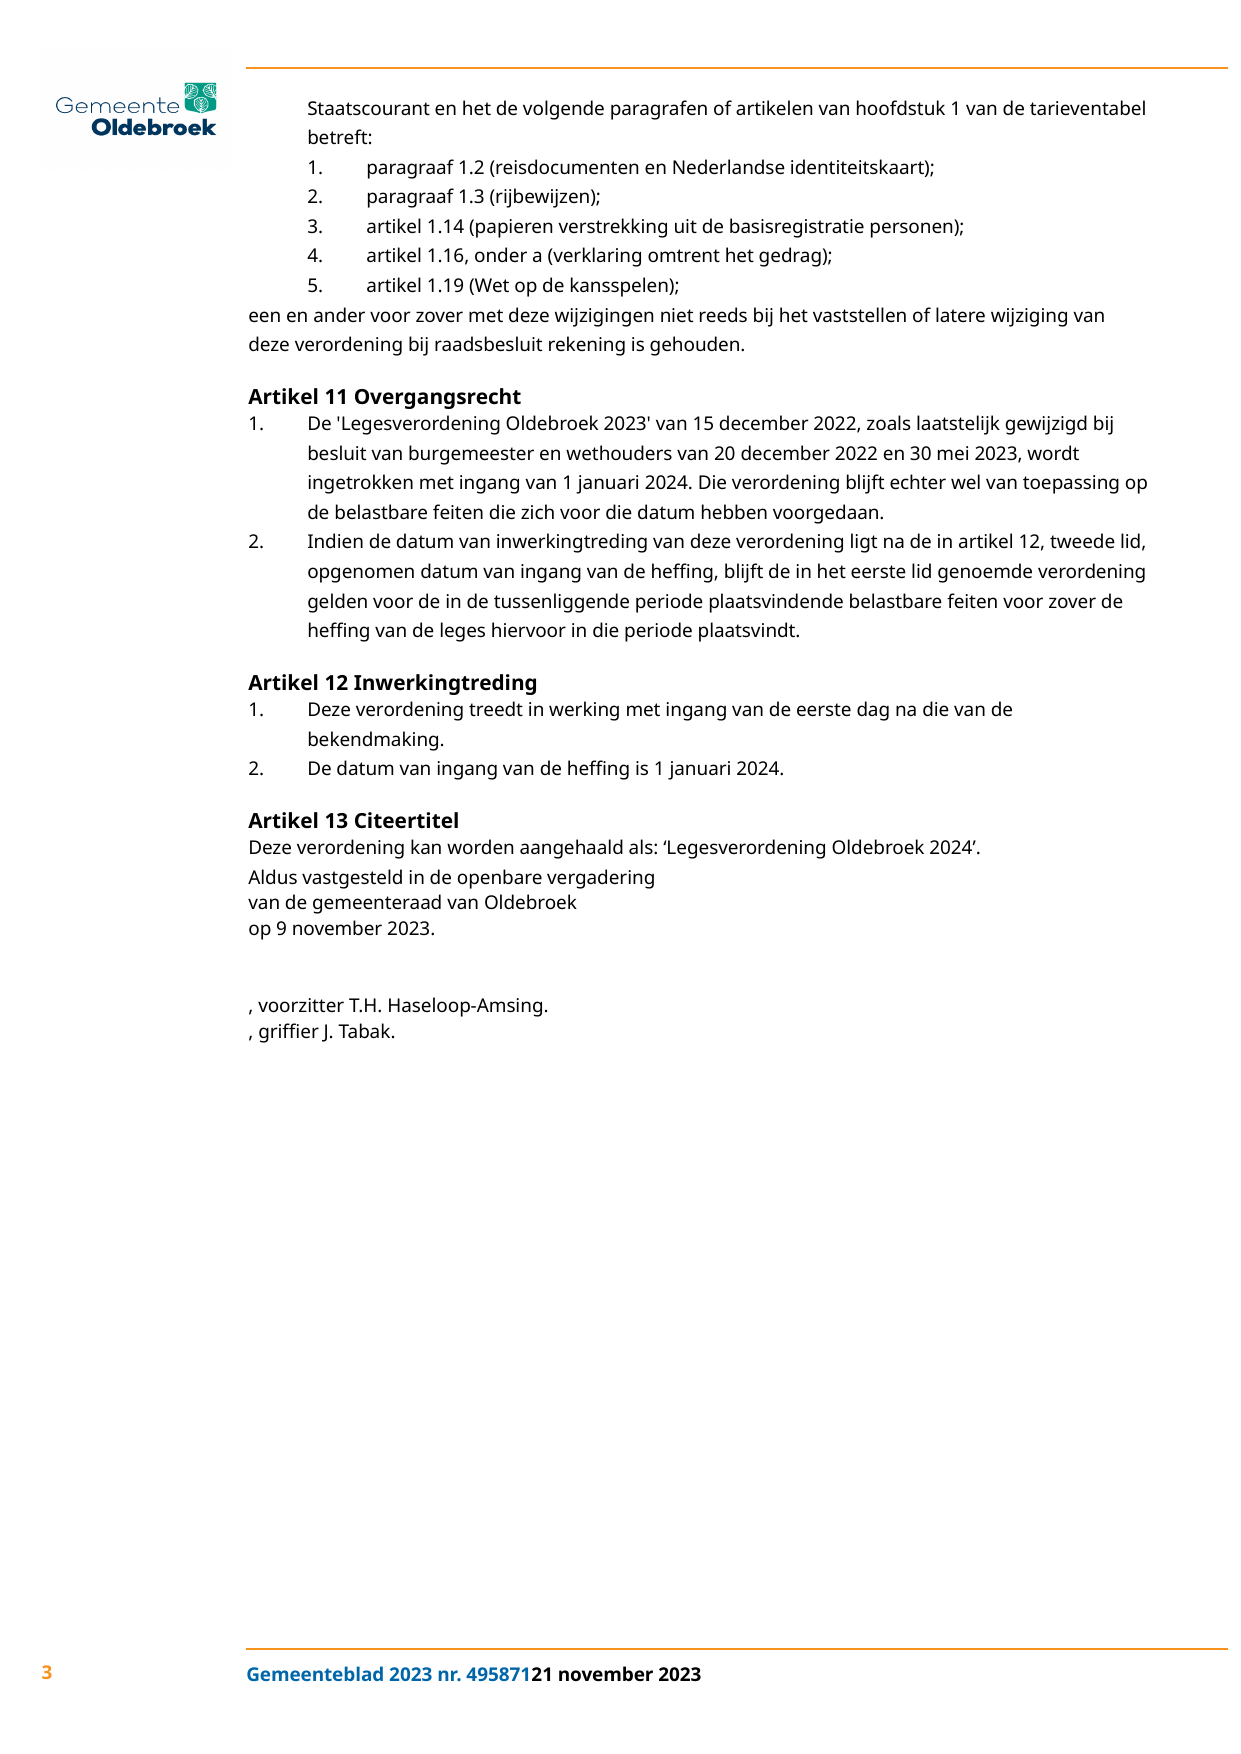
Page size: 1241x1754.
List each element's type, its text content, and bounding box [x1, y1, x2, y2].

list artikel 1.14 (papieren verstrekking uit de basisregistratie personen); [307, 213, 1152, 239]
text Deze verordening kan worden aangehaald als: ‘Legesverordening Oldebroek 2024’. [248, 834, 1152, 860]
list artikel 1.16, onder a (verklaring omtrent het gedrag); [307, 243, 1152, 268]
list Indien de datum van inwerkingtreding van deze verordening ligt na de in artikel 12, tweede lid, opgenomen datum van ingang van de heffing, blijft de in het eerste lid genoemde verordening gelden voor de in de tussenliggende periode plaatsvindende belastbare feiten voor zover de heffing van de leges hiervoor in die periode plaatsvindt. [248, 529, 1152, 643]
text van de gemeenteraad van Oldebroek [248, 889, 1152, 915]
list paragraaf 1.2 (reisdocumenten en Nederlandse identiteitskaart); [307, 154, 1152, 180]
text op 9 november 2023. [248, 915, 1152, 941]
text , voorzitter T.H. Haseloop-Amsing. [248, 992, 1152, 1018]
list Deze verordening treedt in werking met ingang van de eerste dag na die van de bekendmaking. [248, 696, 1152, 752]
list De datum van ingang van de heffing is 1 januari 2024. [248, 755, 1152, 781]
text , griffier J. Tabak. [248, 1018, 1152, 1044]
text Artikel 11 Overgangsrecht [248, 382, 1152, 410]
picture [41, 47, 231, 172]
list Staatscourant en het de volgende paragrafen of artikelen van hoofdstuk 1 van de tarieventabel betreft: [248, 95, 1152, 150]
text Artikel 12 Inwerkingtreding [248, 668, 1152, 696]
list paragraaf 1.3 (rijbewijzen); [307, 183, 1152, 209]
text een en ander voor zover met deze wijzigingen niet reeds bij het vaststellen of latere wijziging van deze verordening bij raadsbesluit rekening is gehouden. [248, 302, 1152, 357]
text Artikel 13 Citeertitel [248, 806, 1152, 834]
list artikel 1.19 (Wet op de kansspelen); [307, 272, 1152, 298]
list De 'Legesverordening Oldebroek 2023' van 15 december 2022, zoals laatstelijk gewijzigd bij besluit van burgemeester en wethouders van 20 december 2022 en 30 mei 2023, wordt ingetrokken met ingang van 1 januari 2024. Die verordening blijft echter wel van toepassing op de belastbare feiten die zich voor die datum hebben voorgedaan. [248, 410, 1152, 525]
text Aldus vastgesteld in de openbare vergadering [248, 864, 1152, 889]
